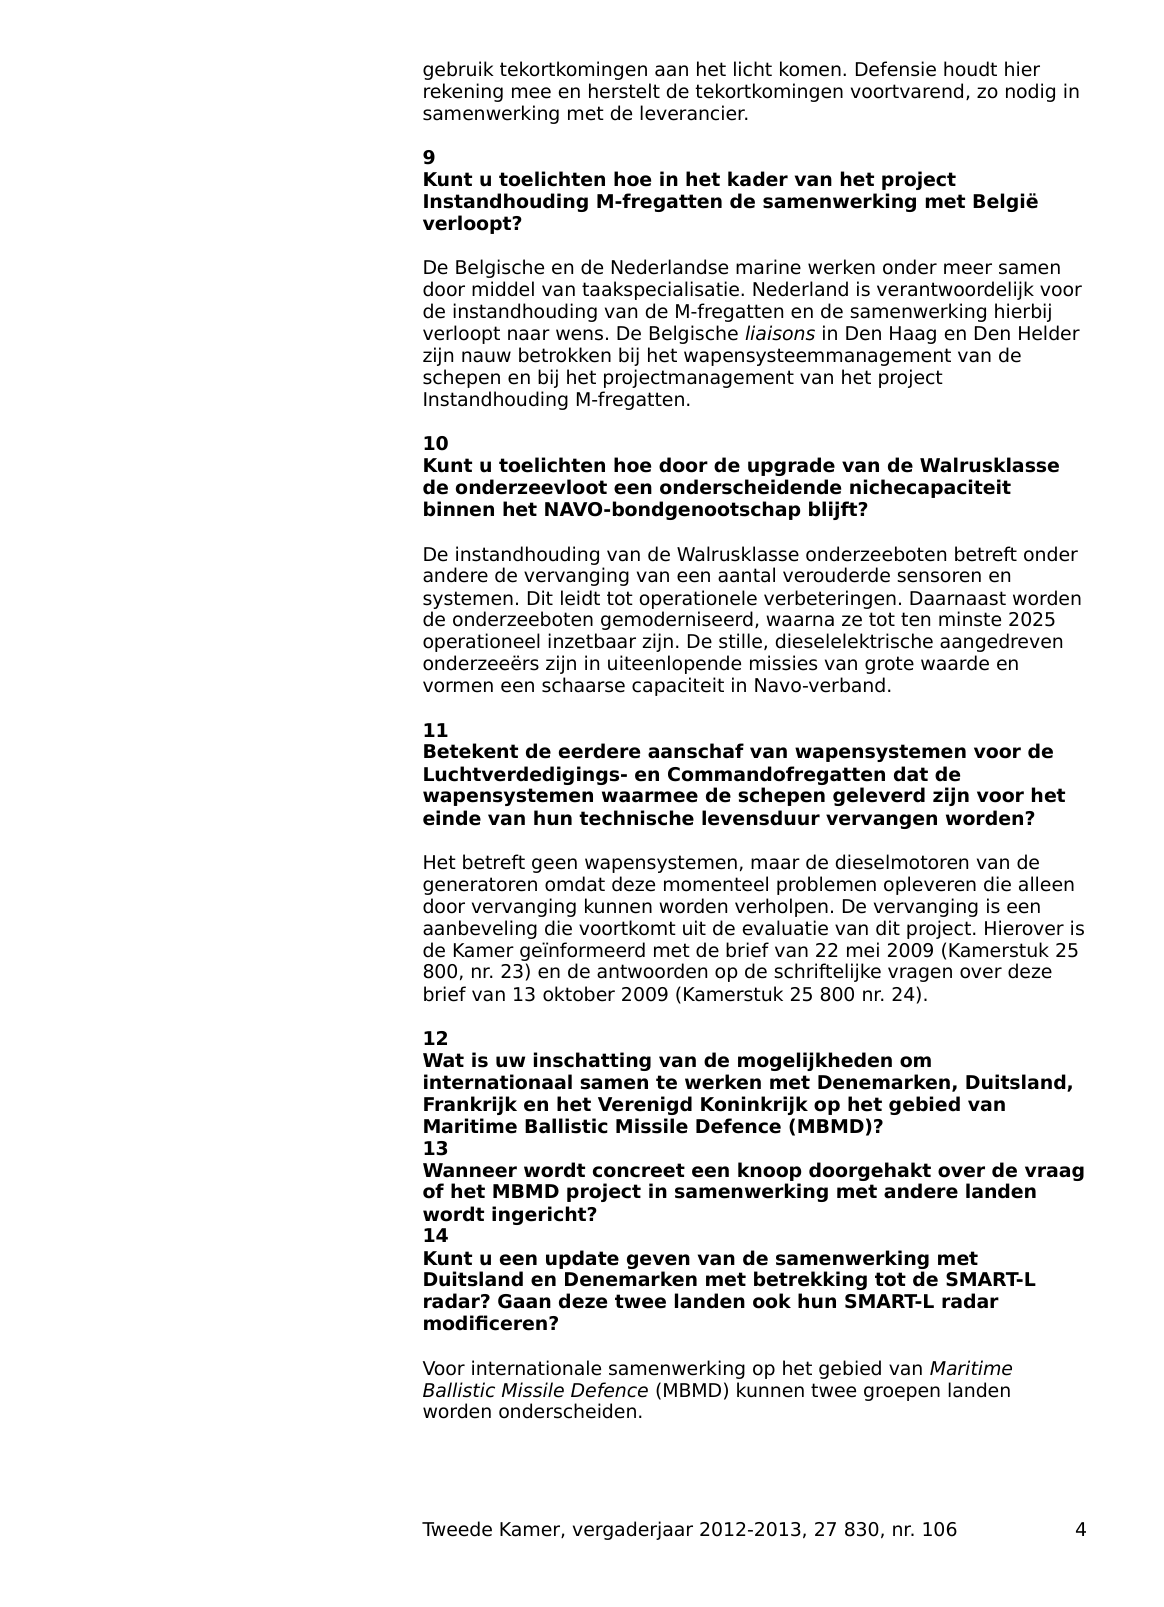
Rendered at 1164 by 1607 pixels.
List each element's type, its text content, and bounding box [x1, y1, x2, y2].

text Wanneer wordt concreet een knoop doorgehakt over de vraag of het MBMD project in samenwerking met andere landen wordt ingericht? [422, 1159, 1087, 1225]
text 9 [422, 147, 1087, 169]
text Wat is uw inschatting van de mogelijkheden om internationaal samen te werken met Denemarken, Duitsland, Frankrijk en het Verenigd Koninkrijk op het gebied van Maritime Ballistic Missile Defence (MBMD)? [422, 1049, 1087, 1137]
text De instandhouding van de Walrusklasse onderzeeboten betreft onder andere de vervanging van een aantal verouderde sensoren en systemen. Dit leidt tot operationele verbeteringen. Daarnaast worden de onderzeeboten gemoderniseerd, waarna ze tot ten minste 2025 operationeel inzetbaar zijn. De stille, dieselelektrische aangedreven onderzeeërs zijn in uiteenlopende missies van grote waarde en vormen een schaarse capaciteit in Navo-verband. [422, 543, 1087, 697]
text 13 [422, 1137, 1087, 1159]
text De Belgische en de Nederlandse marine werken onder meer samen door middel van taakspecialisatie. Nederland is verantwoordelijk voor de instandhouding van de M-fregatten en de samenwerking hierbij verloopt naar wens. De Belgische liaisons in Den Haag en Den Helder zijn nauw betrokken bij het wapensysteemmanagement van de schepen en bij het projectmanagement van het project Instandhouding M-fregatten. [422, 257, 1087, 411]
text Betekent de eerdere aanschaf van wapensystemen voor de Luchtverdedigings- en Commandofregatten dat de wapensystemen waarmee de schepen geleverd zijn voor het einde van hun technische levensduur vervangen worden? [422, 741, 1087, 829]
text Het betreft geen wapensystemen, maar de dieselmotoren van de generatoren omdat deze momenteel problemen opleveren die alleen door vervanging kunnen worden verholpen. De vervanging is een aanbeveling die voortkomt uit de evaluatie van dit project. Hierover is de Kamer geïnformeerd met de brief van 22 mei 2009 (Kamerstuk 25 800, nr. 23) en de antwoorden op de schriftelijke vragen over deze brief van 13 oktober 2009 (Kamerstuk 25 800 nr. 24). [422, 852, 1087, 1005]
text 11 [422, 719, 1087, 741]
text 14 [422, 1225, 1087, 1247]
text 12 [422, 1028, 1087, 1049]
text Kunt u toelichten hoe in het kader van het project Instandhouding M-fregatten de samenwerking met België verloopt? [422, 169, 1087, 235]
text gebruik tekortkomingen aan het licht komen. Defensie houdt hier rekening mee en herstelt de tekortkomingen voortvarend, zo nodig in samenwerking met de leverancier. [422, 59, 1087, 125]
text Voor internationale samenwerking op het gebied van Maritime Ballistic Missile Defence (MBMD) kunnen twee groepen landen worden onderscheiden. [422, 1357, 1087, 1423]
text Kunt u een update geven van de samenwerking met Duitsland en Denemarken met betrekking tot de SMART-L radar? Gaan deze twee landen ook hun SMART-L radar modificeren? [422, 1247, 1087, 1335]
text Kunt u toelichten hoe door de upgrade van de Walrusklasse de onderzeevloot een onderscheidende nichecapaciteit binnen het NAVO-bondgenootschap blijft? [422, 455, 1087, 521]
text 10 [422, 433, 1087, 455]
